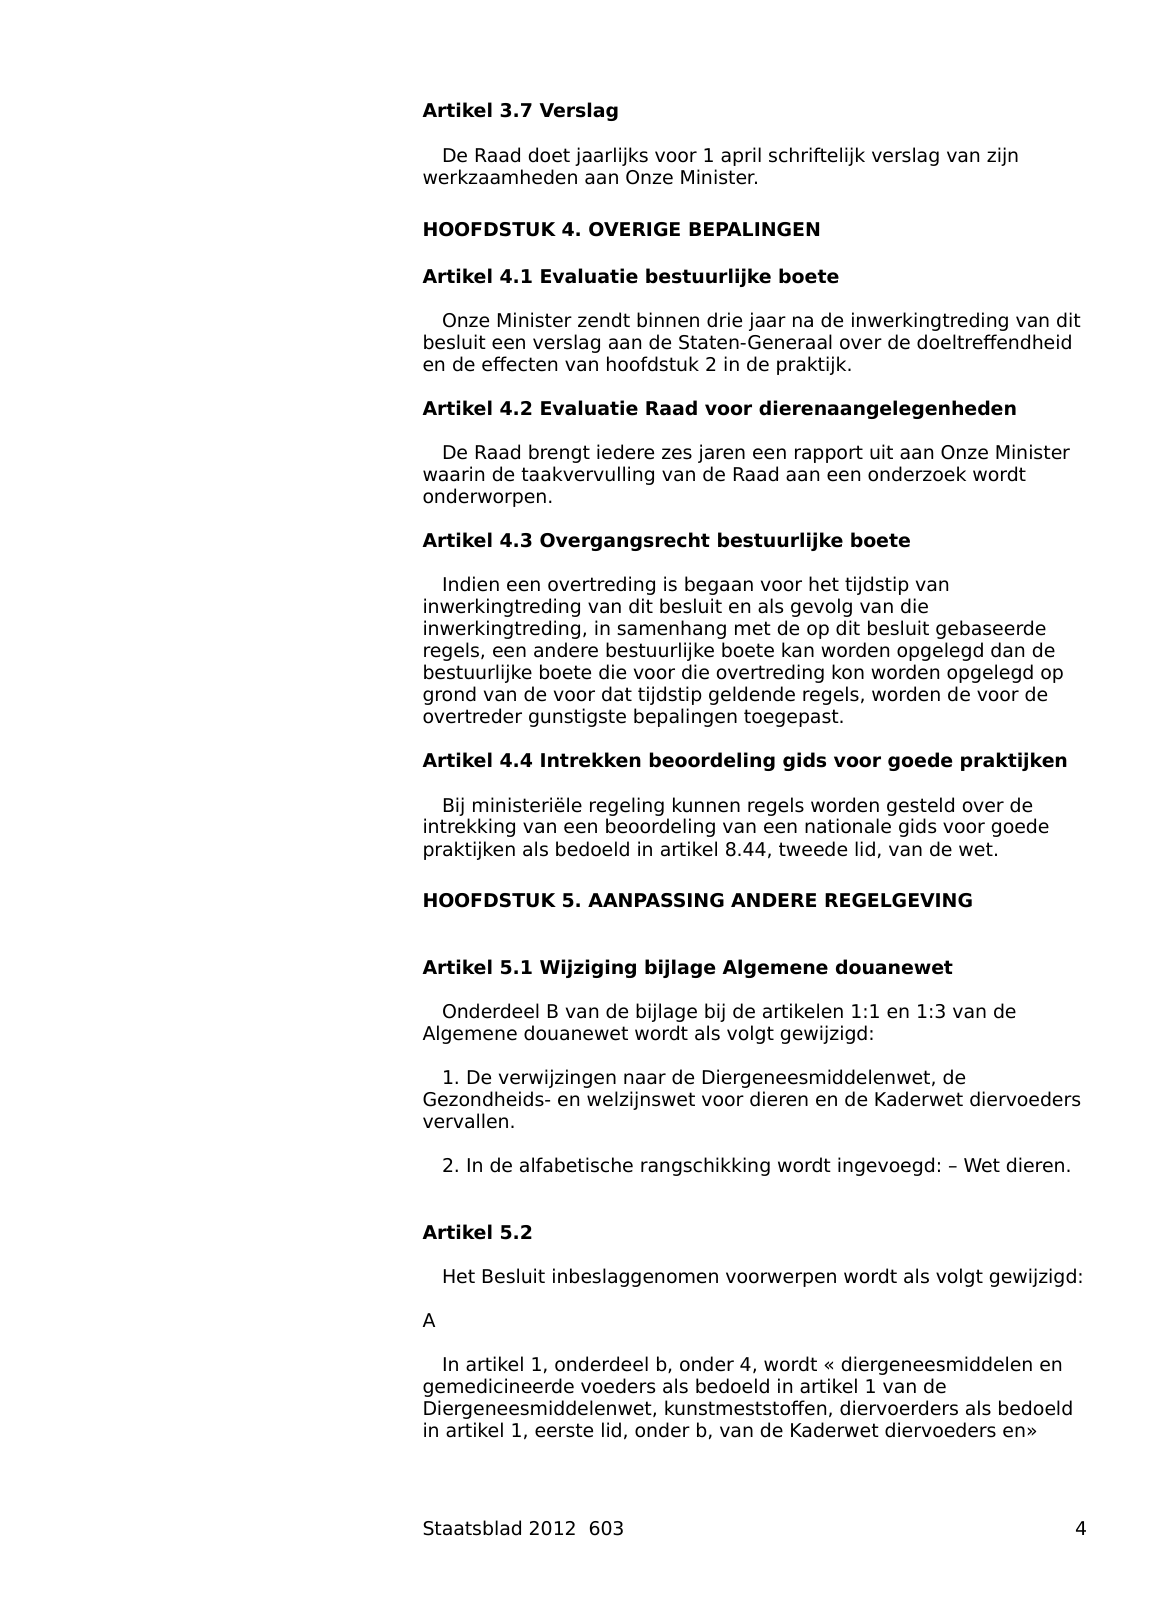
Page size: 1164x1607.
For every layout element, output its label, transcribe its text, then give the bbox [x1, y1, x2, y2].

subtitle Artikel 4.4 Intrekken beoordeling gids voor goede praktijken [422, 750, 1087, 772]
text Onderdeel B van de bijlage bij de artikelen 1:1 en 1:3 van de Algemene douanewet wordt als volgt gewijzigd: [422, 1001, 1087, 1045]
text Onze Minister zendt binnen drie jaar na de inwerkingtreding van dit besluit een verslag aan de Staten-Generaal over de doeltreffendheid en de effecten van hoofdstuk 2 in de praktijk. [422, 310, 1087, 376]
text De Raad doet jaarlijks voor 1 april schriftelijk verslag van zijn werkzaamheden aan Onze Minister. [422, 144, 1087, 188]
subtitle Artikel 4.2 Evaluatie Raad voor dierenaangelegenheden [422, 398, 1087, 420]
text 1. De verwijzingen naar de Diergeneesmiddelenwet, de Gezondheids- en welzijnswet voor dieren en de Kaderwet diervoeders vervallen. [422, 1067, 1087, 1133]
subtitle Artikel 5.2 [422, 1222, 1087, 1243]
text Indien een overtreding is begaan voor het tijdstip van inwerkingtreding van dit besluit en als gevolg van die inwerkingtreding, in samenhang met de op dit besluit gebaseerde regels, een andere bestuurlijke boete kan worden opgelegd dan de bestuurlijke boete die voor die overtreding kon worden opgelegd op grond van de voor dat tijdstip geldende regels, worden de voor de overtreder gunstigste bepalingen toegepast. [422, 574, 1087, 728]
text A [422, 1310, 1087, 1332]
subtitle Artikel 4.3 Overgangsrecht bestuurlijke boete [422, 530, 1087, 552]
text 2. In de alfabetische rangschikking wordt ingevoegd: – Wet dieren. [422, 1155, 1087, 1177]
text In artikel 1, onderdeel b, onder 4, wordt « diergeneesmiddelen en gemedicineerde voeders als bedoeld in artikel 1 van de Diergeneesmiddelenwet, kunstmeststoffen, diervoerders als bedoeld in artikel 1, eerste lid, onder b, van de Kaderwet diervoeders en» [422, 1354, 1087, 1442]
text Bij ministeriële regeling kunnen regels worden gesteld over de intrekking van een beoordeling van een nationale gids voor goede praktijken als bedoeld in artikel 8.44, tweede lid, van de wet. [422, 794, 1087, 860]
text Het Besluit inbeslaggenomen voorwerpen wordt als volgt gewijzigd: [422, 1266, 1087, 1288]
subtitle Artikel 5.1 Wijziging bijlage Algemene douanewet [422, 957, 1087, 979]
subtitle Artikel 4.1 Evaluatie bestuurlijke boete [422, 266, 1087, 287]
subtitle HOOFDSTUK 5. AANPASSING ANDERE REGELGEVING [422, 890, 1087, 912]
subtitle HOOFDSTUK 4. OVERIGE BEPALINGEN [422, 218, 1087, 241]
text De Raad brengt iedere zes jaren een rapport uit aan Onze Minister waarin de taakvervulling van de Raad aan een onderzoek wordt onderworpen. [422, 442, 1087, 508]
subtitle Artikel 3.7 Verslag [422, 100, 1087, 122]
